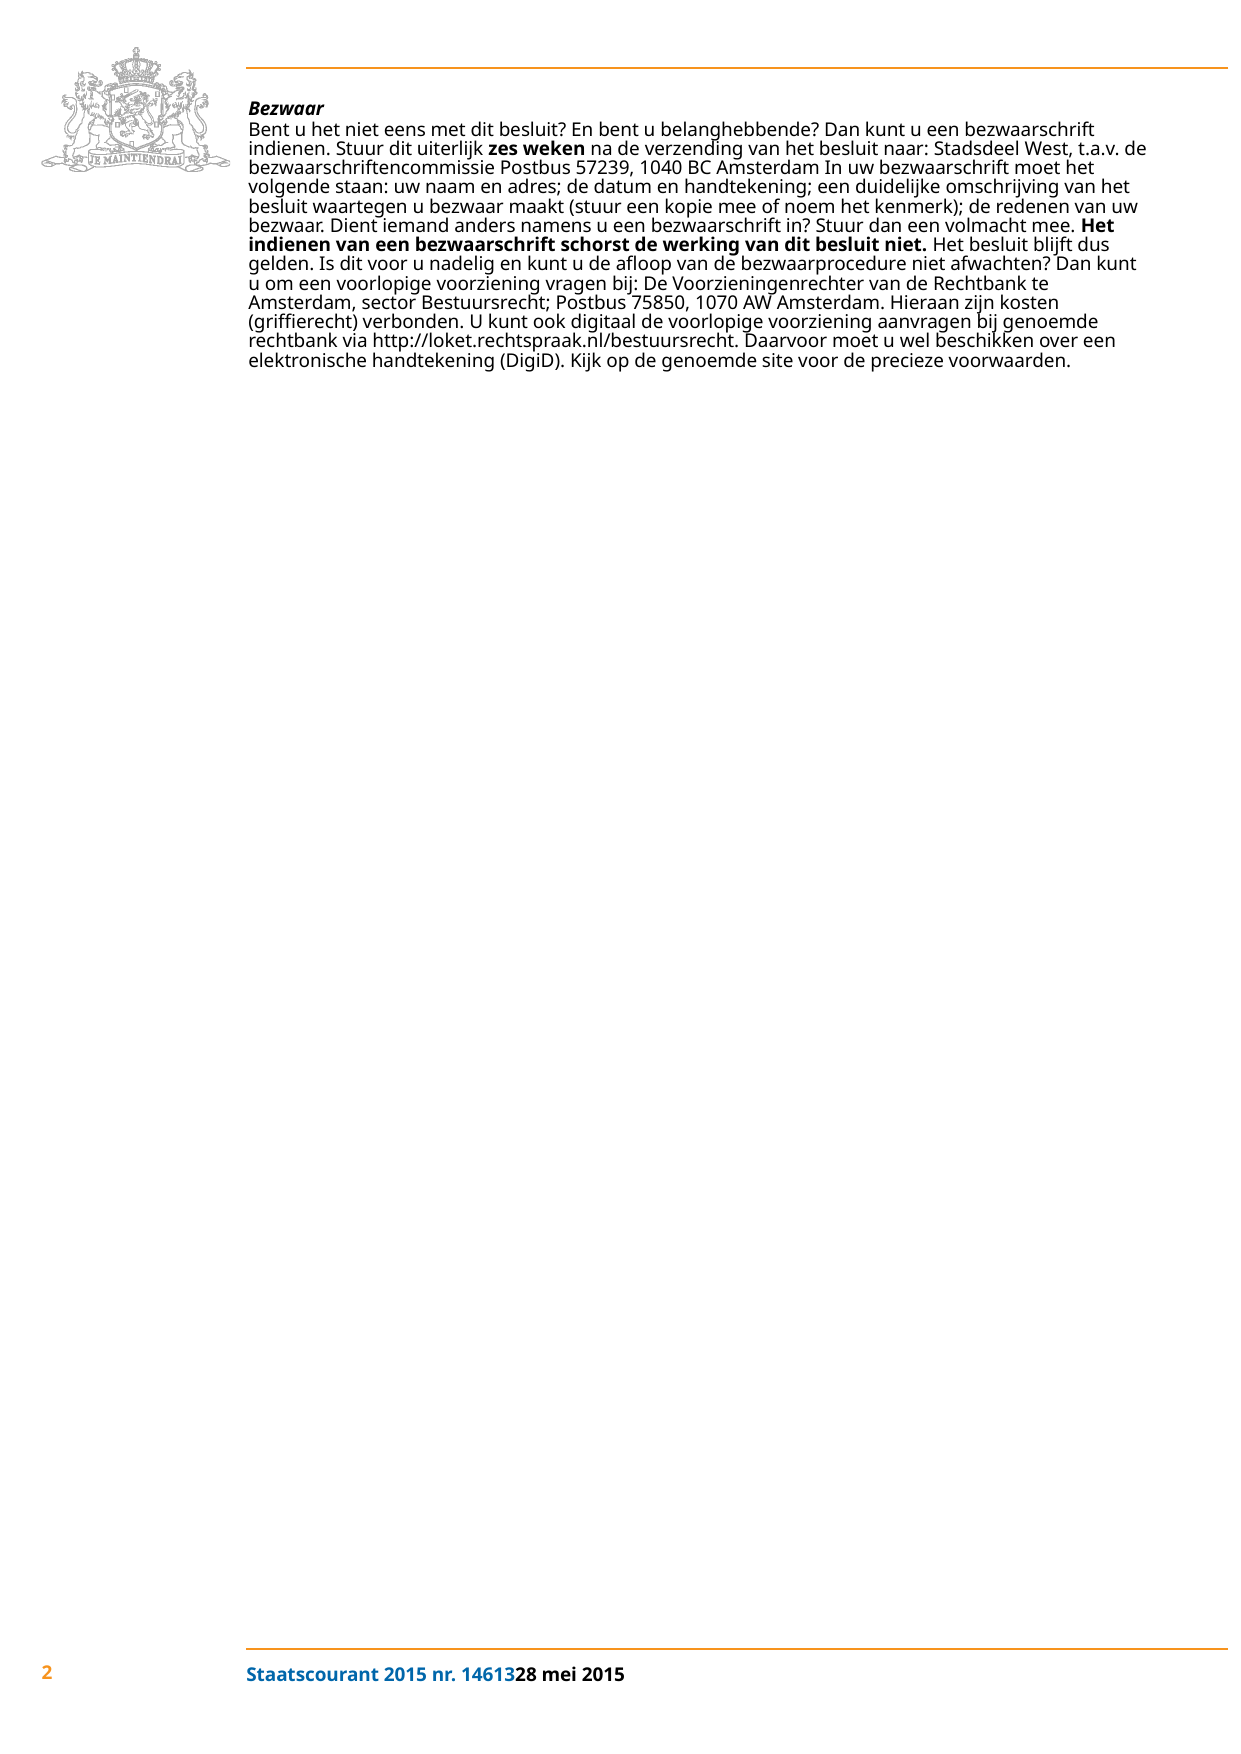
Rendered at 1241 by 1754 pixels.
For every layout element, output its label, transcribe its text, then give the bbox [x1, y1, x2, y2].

picture [41, 47, 231, 172]
text Bezwaar [248, 95, 1152, 121]
text Bent u het niet eens met dit besluit? En bent u belanghebbende? Dan kunt u een bezwaarschrift indienen. Stuur dit uiterlijk zes weken na de verzending van het besluit naar: Stadsdeel West, t.a.v. de bezwaarschriftencommissie Postbus 57239, 1040 BC Amsterdam In uw bezwaarschrift moet het volgende staan: uw naam en adres; de datum en handtekening; een duidelijke omschrijving van het besluit waartegen u bezwaar maakt (stuur een kopie mee of noem het kenmerk); de redenen van uw bezwaar. Dient iemand anders namens u een bezwaarschrift in? Stuur dan een volmacht mee. Het indienen van een bezwaarschrift schorst de werking van dit besluit niet. Het besluit blijft dus gelden. Is dit voor u nadelig en kunt u de afloop van de bezwaarprocedure niet afwachten? Dan kunt u om een voorlopige voorziening vragen bij: De Voorzieningenrechter van de Rechtbank te Amsterdam, sector Bestuursrecht; Postbus 75850, 1070 AW Amsterdam. Hieraan zijn kosten (griffierecht) verbonden. U kunt ook digitaal de voorlopige voorziening aanvragen bij genoemde rechtbank via http://loket.rechtspraak.nl/bestuursrecht. Daarvoor moet u wel beschikken over een elektronische handtekening (DigiD). Kijk op de genoemde site voor de precieze voorwaarden. [248, 121, 1152, 371]
